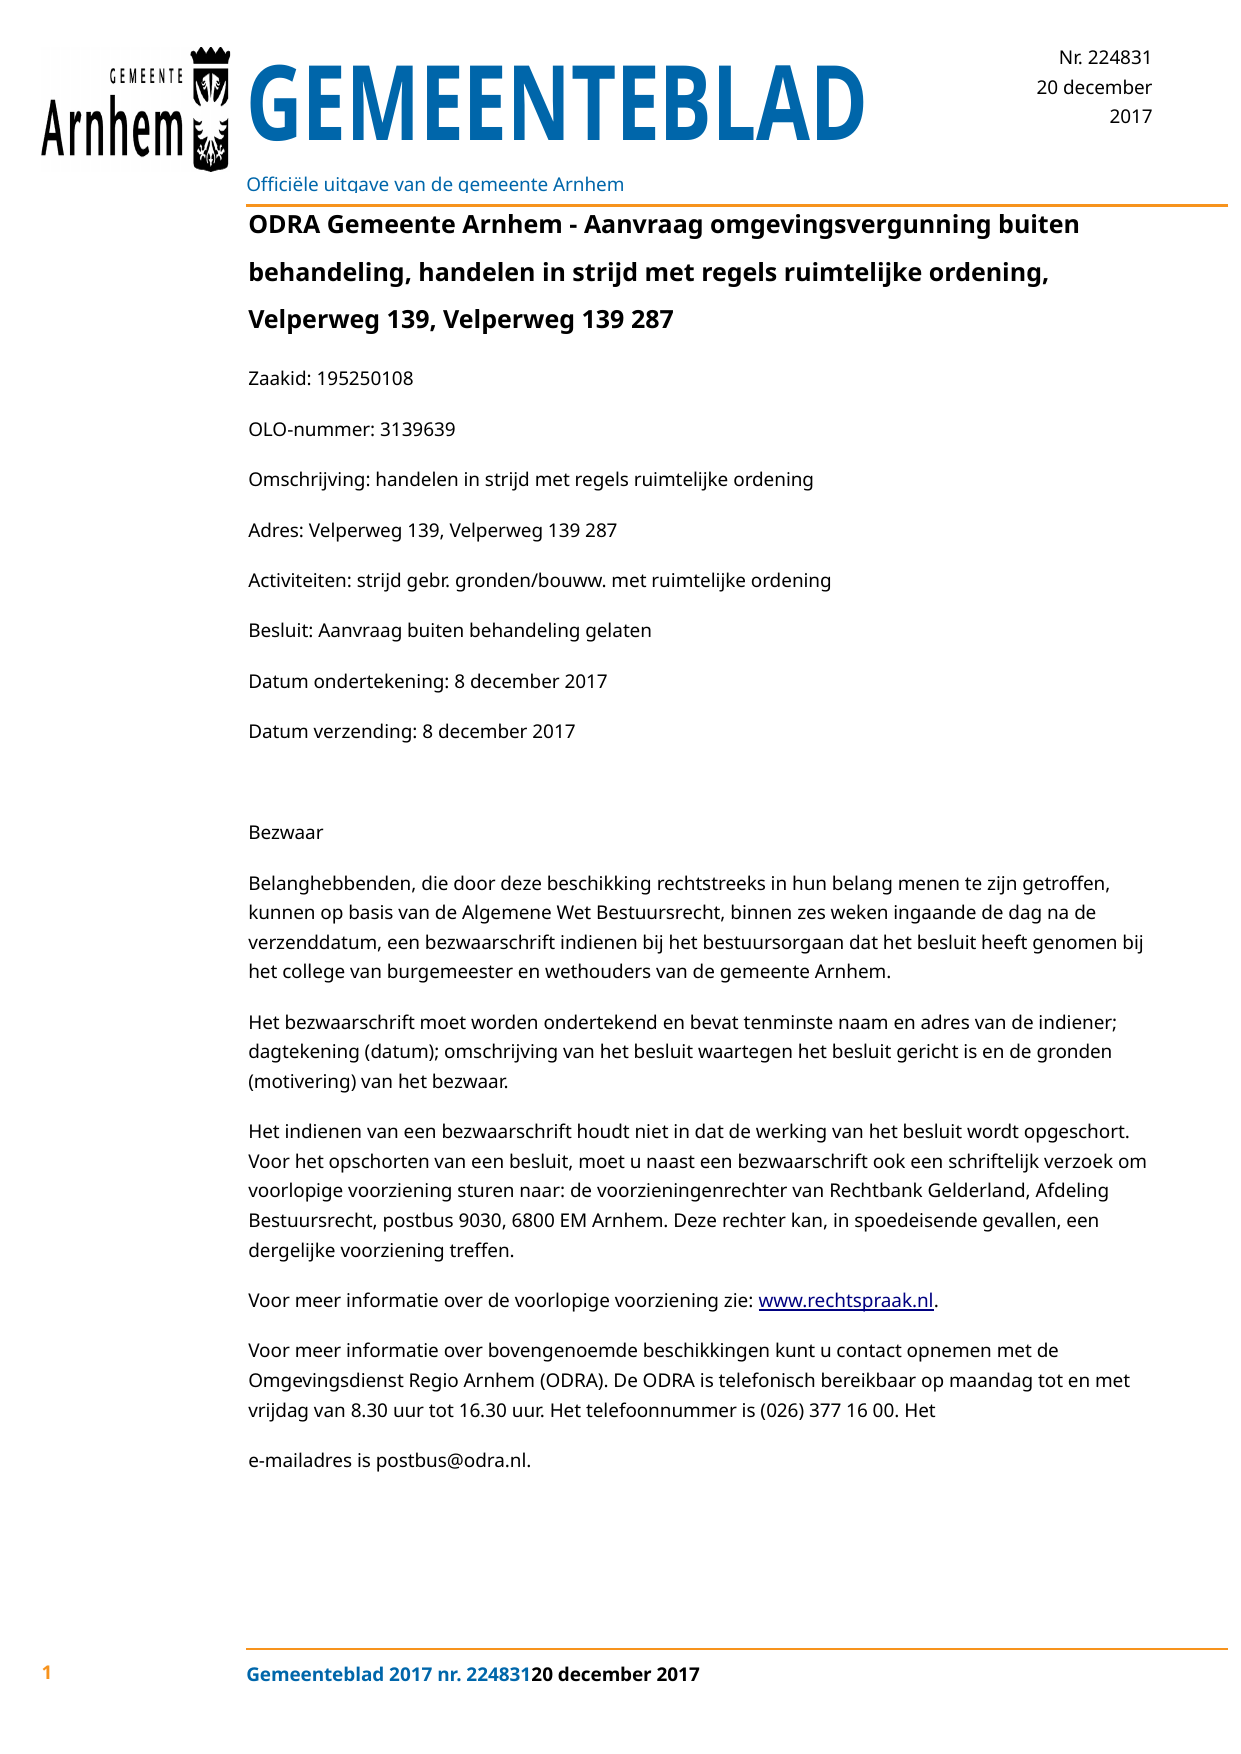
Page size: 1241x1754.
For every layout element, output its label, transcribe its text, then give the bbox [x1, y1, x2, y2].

text OLO-nummer: 3139639 [248, 416, 1152, 442]
text Voor meer informatie over de voorlopige voorziening zie: www.rechtspraak.nl. [248, 1287, 1152, 1313]
text Belanghebbenden, die door deze beschikking rechtstreeks in hun belang menen te zijn getroffen, kunnen op basis van de Algemene Wet Bestuursrecht, binnen zes weken ingaande de dag na de verzenddatum, een bezwaarschrift indienen bij het bestuursorgaan dat het besluit heeft genomen bij het college van burgemeester en wethouders van de gemeente Arnhem. [248, 870, 1152, 984]
text Het indienen van een bezwaarschrift houdt niet in dat de werking van het besluit wordt opgeschort. Voor het opschorten van een besluit, moet u naast een bezwaarschrift ook een schriftelijk verzoek om voorlopige voorziening sturen naar: de voorzieningenrechter van Rechtbank Gelderland, Afdeling Bestuursrecht, postbus 9030, 6800 EM Arnhem. Deze rechter kan, in spoedeisende gevallen, een dergelijke voorziening treffen. [248, 1118, 1152, 1262]
text Datum ondertekening: 8 december 2017 [248, 668, 1152, 694]
text Zaakid: 195250108 [248, 366, 1152, 391]
text Omschrijving: handelen in strijd met regels ruimtelijke ordening [248, 466, 1152, 492]
picture [41, 47, 231, 172]
text Datum verzending: 8 december 2017 [248, 718, 1152, 744]
text Voor meer informatie over bovengenoemde beschikkingen kunt u contact opnemen met de Omgevingsdienst Regio Arnhem (ODRA). De ODRA is telefonisch bereikbaar op maandag tot en met vrijdag van 8.30 uur tot 16.30 uur. Het telefoonnummer is (026) 377 16 00. Het [248, 1338, 1152, 1422]
text e-mailadres is postbus@odra.nl. [248, 1447, 1152, 1473]
text ODRA Gemeente Arnhem - Aanvraag omgevingsvergunning buiten behandeling, handelen in strijd met regels ruimtelijke ordening, Velperweg 139, Velperweg 139 287 [248, 207, 1152, 336]
text Besluit: Aanvraag buiten behandeling gelaten [248, 618, 1152, 643]
text Het bezwaarschrift moet worden ondertekend en bevat tenminste naam en adres van de indiener; dagtekening (datum); omschrijving van het besluit waartegen het besluit gericht is en de gronden (motivering) van het bezwaar. [248, 1009, 1152, 1094]
text Bezwaar [248, 819, 1152, 845]
text Activiteiten: strijd gebr. gronden/bouww. met ruimtelijke ordening [248, 567, 1152, 593]
text Adres: Velperweg 139, Velperweg 139 287 [248, 517, 1152, 542]
